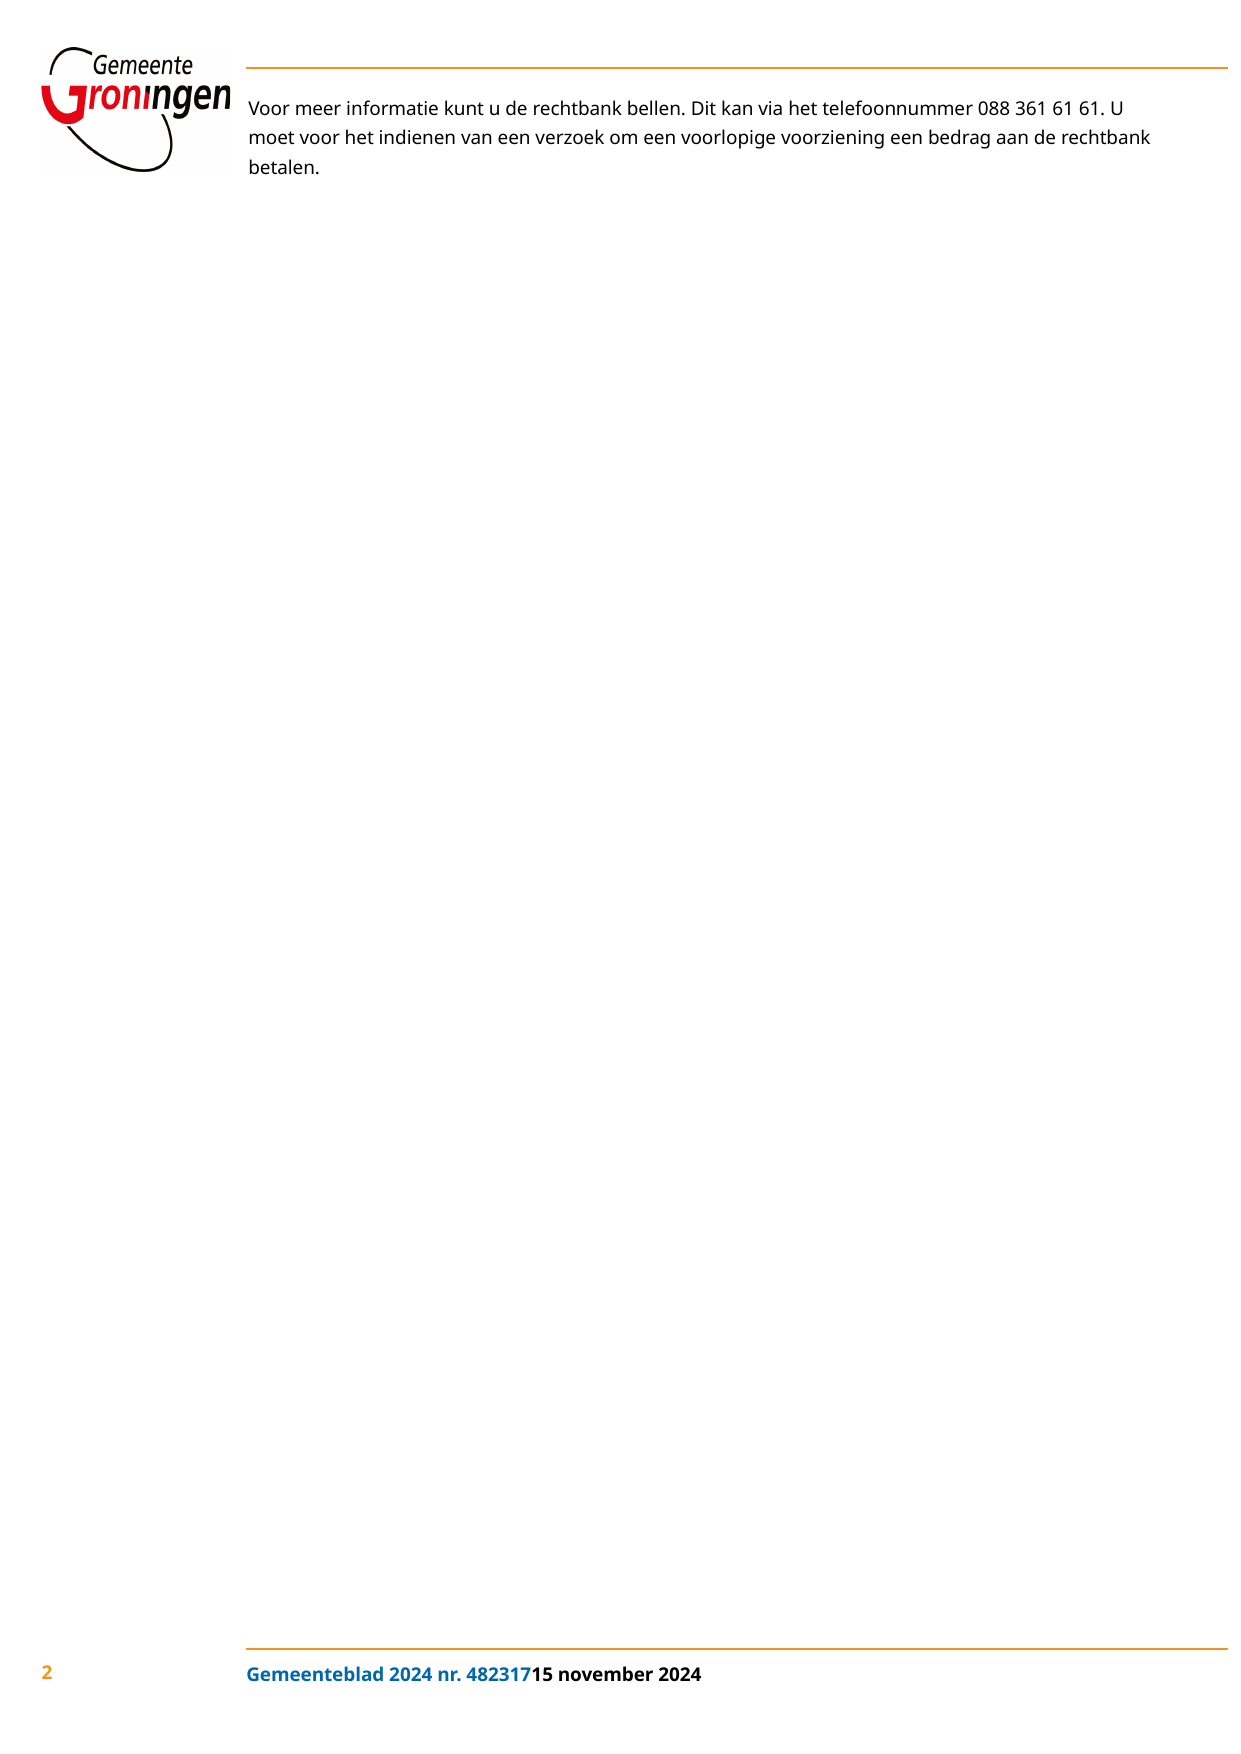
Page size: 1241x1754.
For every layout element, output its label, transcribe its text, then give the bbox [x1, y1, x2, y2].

text Voor meer informatie kunt u de rechtbank bellen. Dit kan via het telefoonnummer 088 361 61 61. U moet voor het indienen van een verzoek om een voorlopige voorziening een bedrag aan de rechtbank betalen. [248, 95, 1152, 180]
picture [41, 47, 231, 172]
